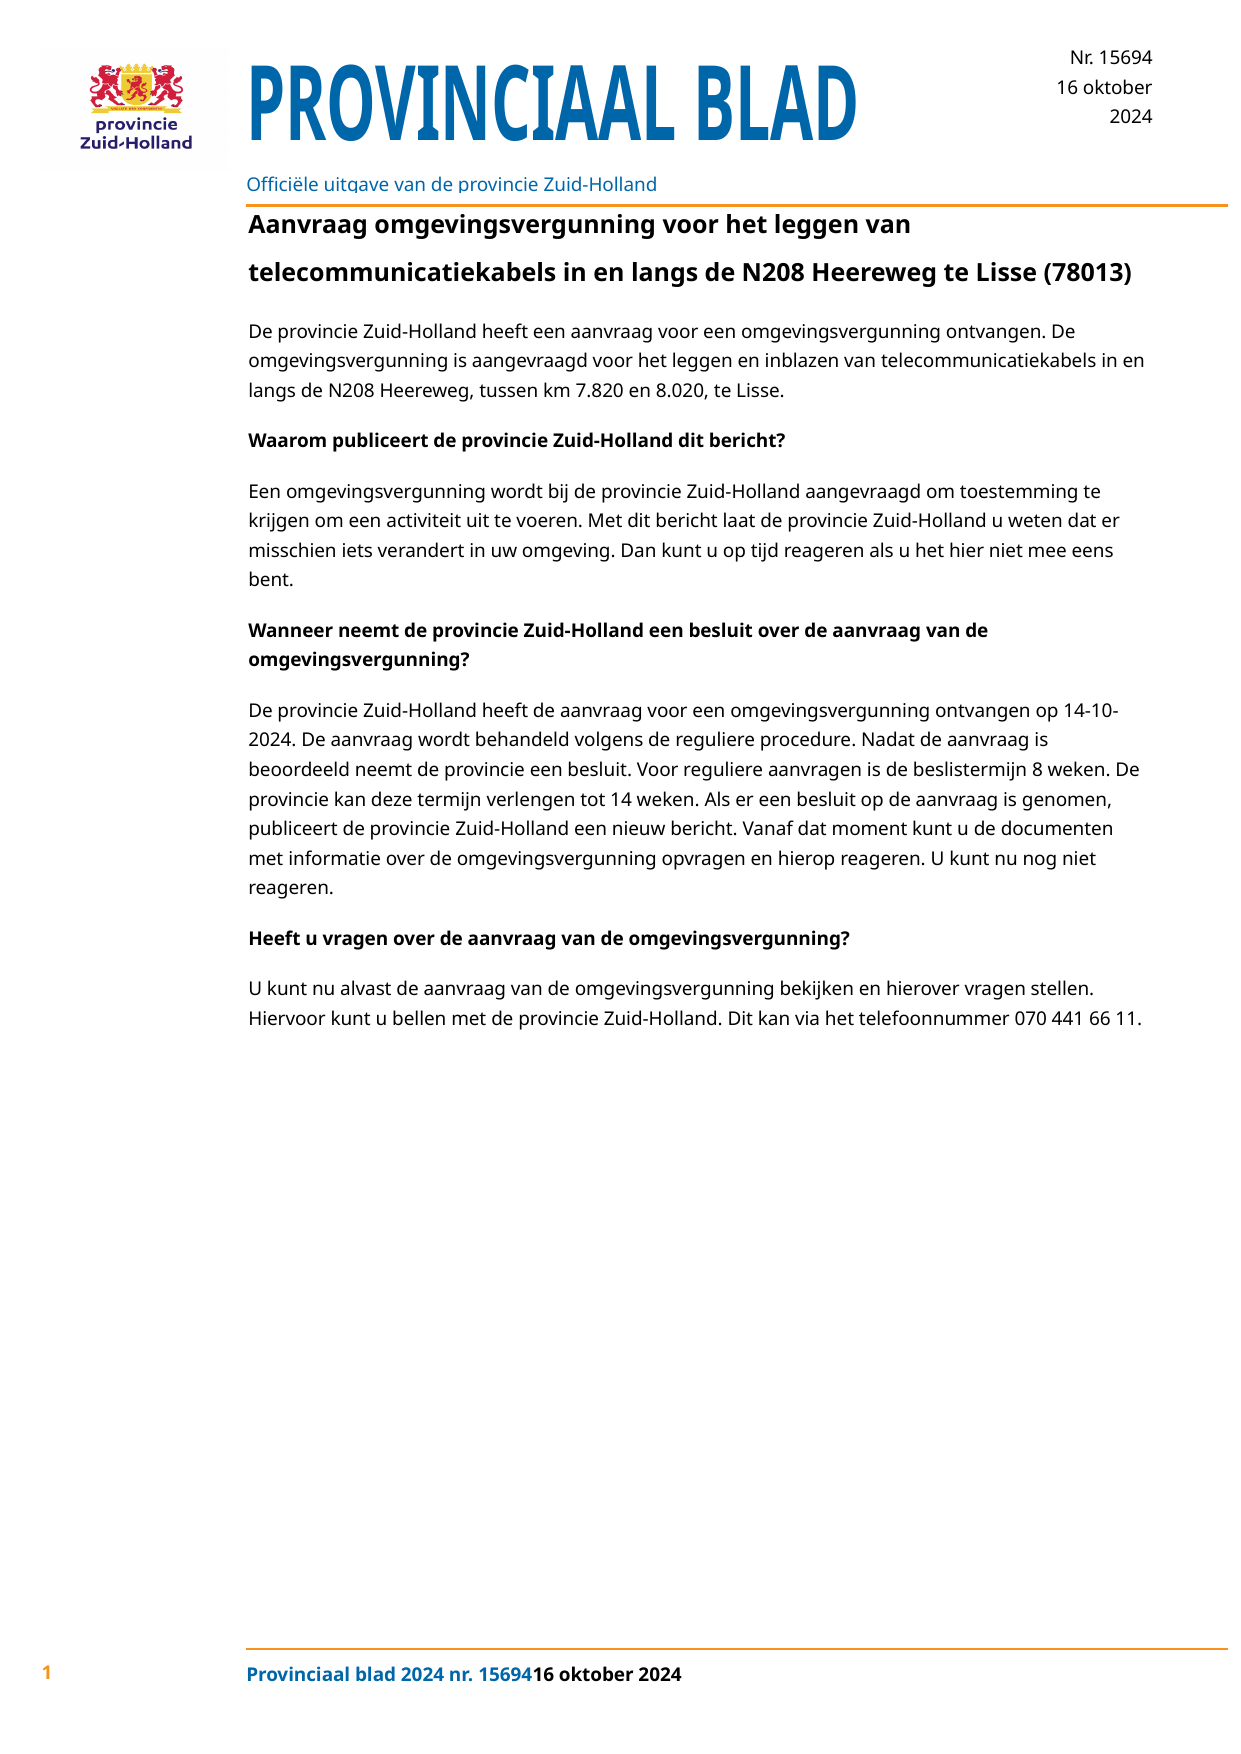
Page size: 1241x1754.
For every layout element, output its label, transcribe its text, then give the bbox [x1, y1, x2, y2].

text Waarom publiceert de provincie Zuid-Holland dit bericht? [248, 427, 1152, 453]
text Een omgevingsvergunning wordt bij de provincie Zuid-Holland aangevraagd om toestemming te krijgen om een activiteit uit te voeren. Met dit bericht laat de provincie Zuid-Holland u weten dat er misschien iets verandert in uw omgeving. Dan kunt u op tijd reageren als u het hier niet mee eens bent. [248, 478, 1152, 592]
picture [41, 47, 231, 172]
text Aanvraag omgevingsvergunning voor het leggen van telecommunicatiekabels in en langs de N208 Heereweg te Lisse (78013) [248, 207, 1152, 288]
text De provincie Zuid-Holland heeft de aanvraag voor een omgevingsvergunning ontvangen op 14-10-2024. De aanvraag wordt behandeld volgens de reguliere procedure. Nadat de aanvraag is beoordeeld neemt de provincie een besluit. Voor reguliere aanvragen is de beslistermijn 8 weken. De provincie kan deze termijn verlengen tot 14 weken. Als er een besluit op de aanvraag is genomen, publiceert de provincie Zuid-Holland een nieuw bericht. Vanaf dat moment kunt u de documenten met informatie over de omgevingsvergunning opvragen en hierop reageren. U kunt nu nog niet reageren. [248, 697, 1152, 900]
text Heeft u vragen over de aanvraag van de omgevingsvergunning? [248, 925, 1152, 951]
text U kunt nu alvast de aanvraag van de omgevingsvergunning bekijken en hierover vragen stellen. Hiervoor kunt u bellen met de provincie Zuid-Holland. Dit kan via het telefoonnummer 070 441 66 11. [248, 975, 1152, 1031]
text Wanneer neemt de provincie Zuid-Holland een besluit over de aanvraag van de omgevingsvergunning? [248, 617, 1152, 672]
text De provincie Zuid-Holland heeft een aanvraag voor een omgevingsvergunning ontvangen. De omgevingsvergunning is aangevraagd voor het leggen en inblazen van telecommunicatiekabels in en langs de N208 Heereweg, tussen km 7.820 en 8.020, te Lisse. [248, 318, 1152, 403]
